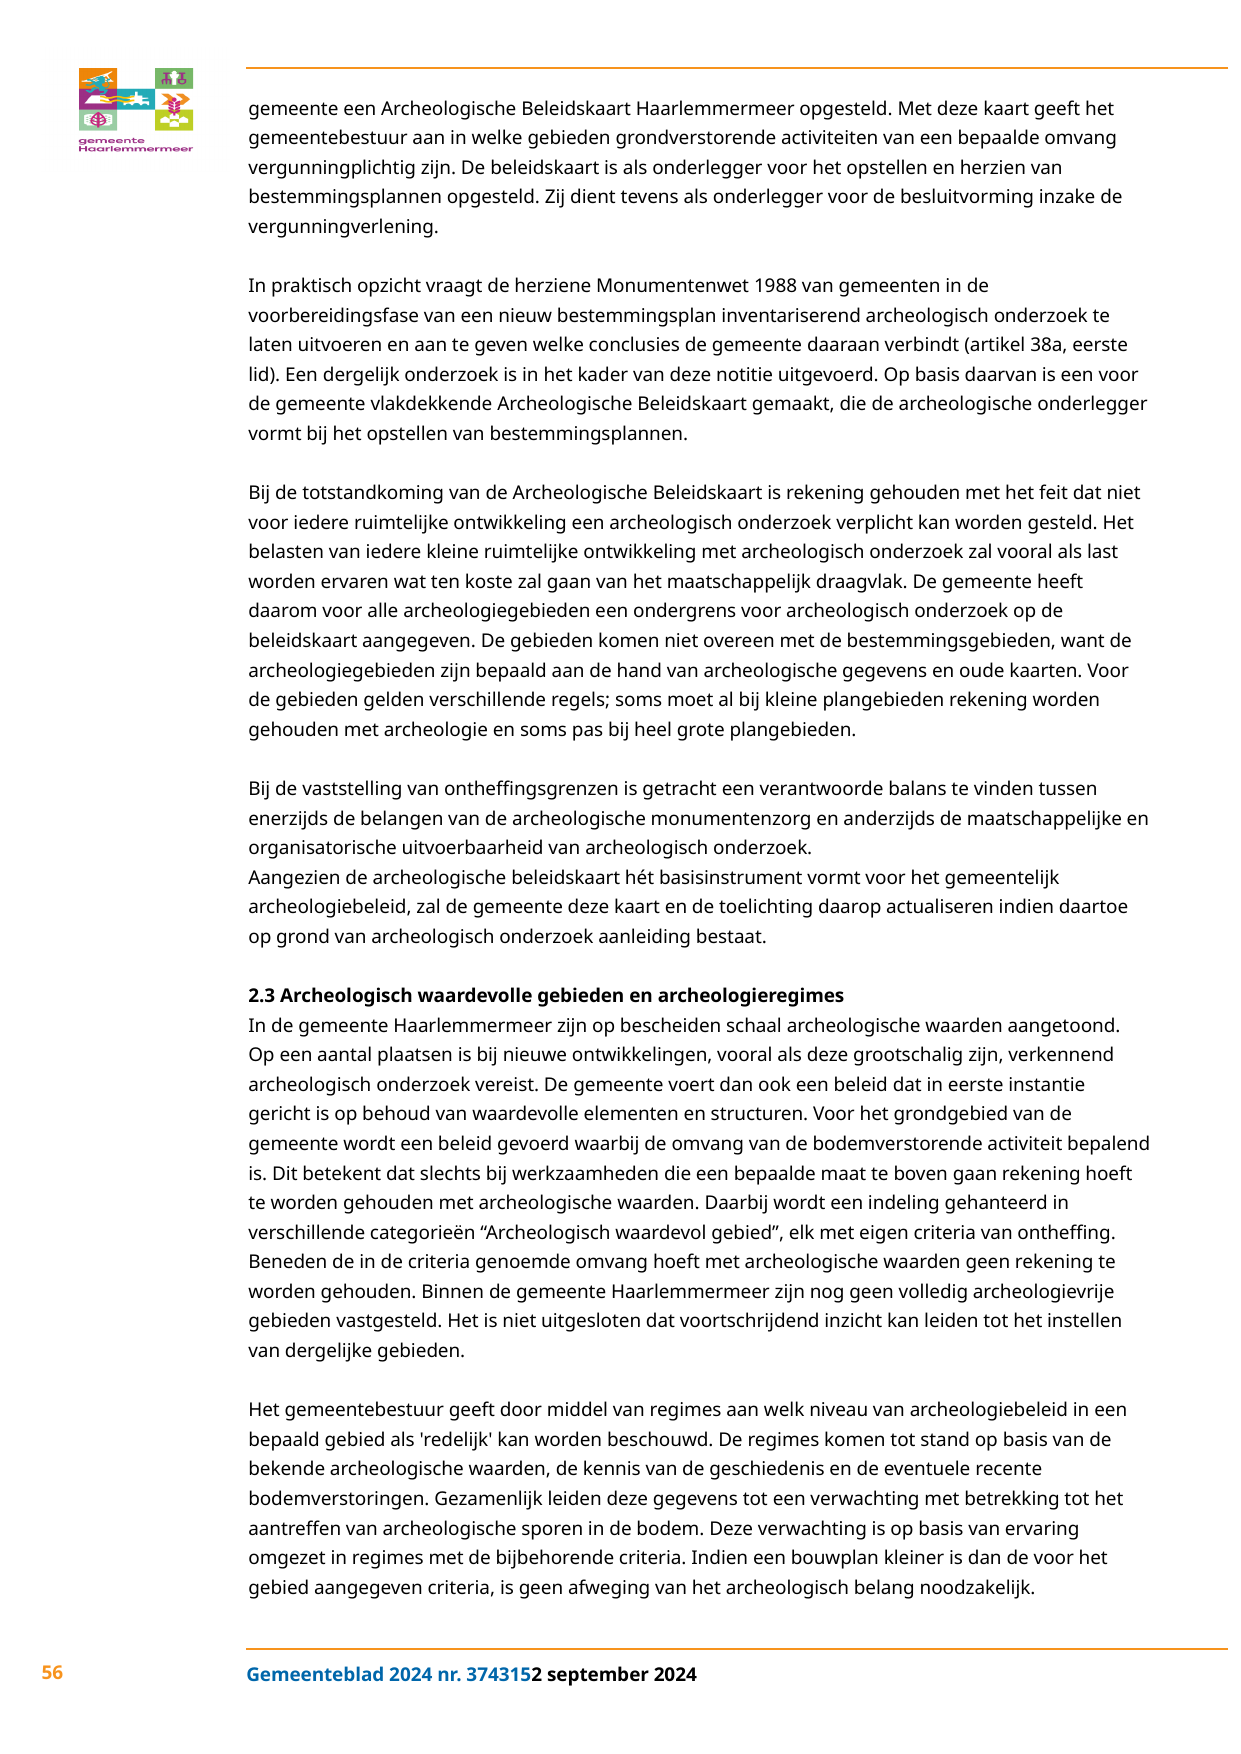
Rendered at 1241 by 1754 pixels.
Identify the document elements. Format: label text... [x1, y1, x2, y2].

picture [41, 47, 231, 172]
text Het gemeentebestuur geeft door middel van regimes aan welk niveau van archeologiebeleid in een bepaald gebied als 'redelijk' kan worden beschouwd. De regimes komen tot stand op basis van de bekende archeologische waarden, de kennis van de geschiedenis en de eventuele recente bodemverstoringen. Gezamenlijk leiden deze gegevens tot een verwachting met betrekking tot het aantreffen van archeologische sporen in de bodem. Deze verwachting is op basis van ervaring omgezet in regimes met de bijbehorende criteria. Indien een bouwplan kleiner is dan de voor het gebied aangegeven criteria, is geen afweging van het archeologisch belang noodzakelijk. [248, 1396, 1152, 1600]
text Bij de totstandkoming van de Archeologische Beleidskaart is rekening gehouden met het feit dat niet voor iedere ruimtelijke ontwikkeling een archeologisch onderzoek verplicht kan worden gesteld. Het belasten van iedere kleine ruimtelijke ontwikkeling met archeologisch onderzoek zal vooral als last worden ervaren wat ten koste zal gaan van het maatschappelijk draagvlak. De gemeente heeft daarom voor alle archeologiegebieden een ondergrens voor archeologisch onderzoek op de beleidskaart aangegeven. De gebieden komen niet overeen met de bestemmingsgebieden, want de archeologiegebieden zijn bepaald aan de hand van archeologische gegevens en oude kaarten. Voor de gebieden gelden verschillende regels; soms moet al bij kleine plangebieden rekening worden gehouden met archeologie en soms pas bij heel grote plangebieden. [248, 479, 1152, 742]
text In de gemeente Haarlemmermeer zijn op bescheiden schaal archeologische waarden aangetoond. Op een aantal plaatsen is bij nieuwe ontwikkelingen, vooral als deze grootschalig zijn, verkennend archeologisch onderzoek vereist. De gemeente voert dan ook een beleid dat in eerste instantie gericht is op behoud van waardevolle elementen en structuren. Voor het grondgebied van de gemeente wordt een beleid gevoerd waarbij de omvang van de bodemverstorende activiteit bepalend is. Dit betekent dat slechts bij werkzaamheden die een bepaalde maat te boven gaan rekening hoeft te worden gehouden met archeologische waarden. Daarbij wordt een indeling gehanteerd in verschillende categorieën “Archeologisch waardevol gebied”, elk met eigen criteria van ontheffing. Beneden de in de criteria genoemde omvang hoeft met archeologische waarden geen rekening te worden gehouden. Binnen de gemeente Haarlemmermeer zijn nog geen volledig archeologievrije gebieden vastgesteld. Het is niet uitgesloten dat voortschrijdend inzicht kan leiden tot het instellen van dergelijke gebieden. [248, 1012, 1152, 1363]
text 2.3 Archeologisch waardevolle gebieden en archeologieregimes [248, 982, 1152, 1008]
text gemeente een Archeologische Beleidskaart Haarlemmermeer opgesteld. Met deze kaart geeft het gemeentebestuur aan in welke gebieden grondverstorende activiteiten van een bepaalde omvang vergunningplichtig zijn. De beleidskaart is als onderlegger voor het opstellen en herzien van bestemmingsplannen opgesteld. Zij dient tevens als onderlegger voor de besluitvorming inzake de vergunningverlening. [248, 95, 1152, 239]
text Aangezien de archeologische beleidskaart hét basisinstrument vormt voor het gemeentelijk archeologiebeleid, zal de gemeente deze kaart en de toelichting daarop actualiseren indien daartoe op grond van archeologisch onderzoek aanleiding bestaat. [248, 864, 1152, 949]
text Bij de vaststelling van ontheffingsgrenzen is getracht een verantwoorde balans te vinden tussen enerzijds de belangen van de archeologische monumentenzorg en anderzijds de maatschappelijke en organisatorische uitvoerbaarheid van archeologisch onderzoek. [248, 775, 1152, 860]
text In praktisch opzicht vraagt de herziene Monumentenwet 1988 van gemeenten in de voorbereidingsfase van een nieuw bestemmingsplan inventariserend archeologisch onderzoek te laten uitvoeren en aan te geven welke conclusies de gemeente daaraan verbindt (artikel 38a, eerste lid). Een dergelijk onderzoek is in het kader van deze notitie uitgevoerd. Op basis daarvan is een voor de gemeente vlakdekkende Archeologische Beleidskaart gemaakt, die de archeologische onderlegger vormt bij het opstellen van bestemmingsplannen. [248, 272, 1152, 446]
